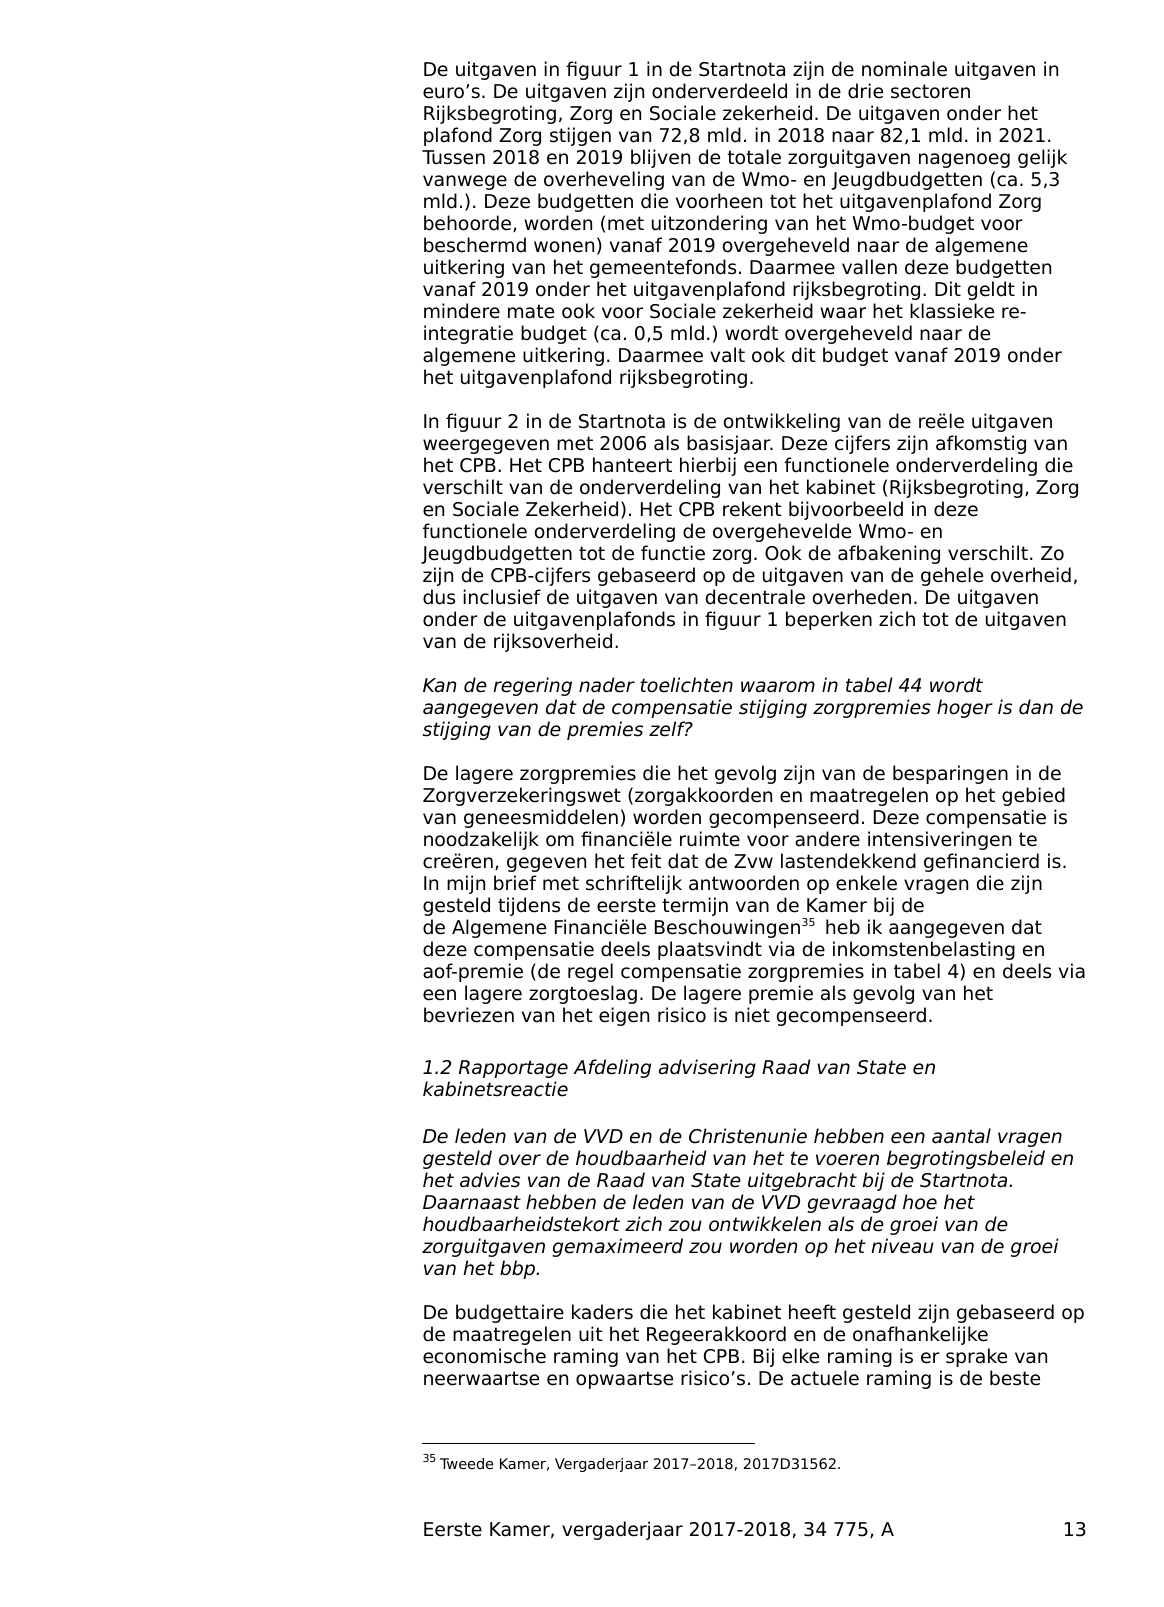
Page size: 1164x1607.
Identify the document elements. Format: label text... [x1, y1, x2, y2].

text De uitgaven in figuur 1 in de Startnota zijn de nominale uitgaven in euro’s. De uitgaven zijn onderverdeeld in de drie sectoren Rijksbegroting, Zorg en Sociale zekerheid. De uitgaven onder het plafond Zorg stijgen van 72,8 mld. in 2018 naar 82,1 mld. in 2021. Tussen 2018 en 2019 blijven de totale zorguitgaven nagenoeg gelijk vanwege de overheveling van de Wmo- en Jeugdbudgetten (ca. 5,3 mld.). Deze budgetten die voorheen tot het uitgavenplafond Zorg behoorde, worden (met uitzondering van het Wmo-budget voor beschermd wonen) vanaf 2019 overgeheveld naar de algemene uitkering van het gemeentefonds. Daarmee vallen deze budgetten vanaf 2019 onder het uitgavenplafond rijksbegroting. Dit geldt in mindere mate ook voor Sociale zekerheid waar het klassieke re-integratie budget (ca. 0,5 mld.) wordt overgeheveld naar de algemene uitkering. Daarmee valt ook dit budget vanaf 2019 onder het uitgavenplafond rijksbegroting. [422, 59, 1087, 389]
text De budgettaire kaders die het kabinet heeft gesteld zijn gebaseerd op de maatregelen uit het Regeerakkoord en de onafhankelijke economische raming van het CPB. Bij elke raming is er sprake van neerwaartse en opwaartse risico’s. De actuele raming is de beste [422, 1302, 1087, 1390]
text De lagere zorgpremies die het gevolg zijn van de besparingen in de Zorgverzekeringswet (zorgakkoorden en maatregelen op het gebied van geneesmiddelen) worden gecompenseerd. Deze compensatie is noodzakelijk om financiële ruimte voor andere intensiveringen te creëren, gegeven het feit dat de Zvw lastendekkend gefinancierd is. In mijn brief met schriftelijk antwoorden op enkele vragen die zijn gesteld tijdens de eerste termijn van de Kamer bij de [422, 763, 1087, 917]
text De leden van de VVD en de Christenunie hebben een aantal vragen gesteld over de houdbaarheid van het te voeren begrotingsbeleid en het advies van de Raad van State uitgebracht bij de Startnota. Daarnaast hebben de leden van de VVD gevraagd hoe het houdbaarheidstekort zich zou ontwikkelen als de groei van de zorguitgaven gemaximeerd zou worden op het niveau van de groei van het bbp. [422, 1126, 1087, 1279]
subtitle 1.2 Rapportage Afdeling advisering Raad van State en kabinetsreactie [422, 1057, 1087, 1101]
text Kan de regering nader toelichten waarom in tabel 44 wordt aangegeven dat de compensatie stijging zorgpremies hoger is dan de stijging van de premies zelf? [422, 675, 1087, 741]
text Tweede Kamer, Vergaderjaar 2017–2018, 2017D31562. [422, 1452, 1087, 1474]
text de Algemene Financiële Beschouwingen heb ik aangegeven dat deze compensatie deels plaatsvindt via de inkomstenbelasting en aof-premie (de regel compensatie zorgpremies in tabel 4) en deels via een lagere zorgtoeslag. De lagere premie als gevolg van het bevriezen van het eigen risico is niet gecompenseerd. [422, 917, 1087, 1027]
text In figuur 2 in de Startnota is de ontwikkeling van de reële uitgaven weergegeven met 2006 als basisjaar. Deze cijfers zijn afkomstig van het CPB. Het CPB hanteert hierbij een functionele onderverdeling die verschilt van de onderverdeling van het kabinet (Rijksbegroting, Zorg en Sociale Zekerheid). Het CPB rekent bijvoorbeeld in deze functionele onderverdeling de overgehevelde Wmo- en Jeugdbudgetten tot de functie zorg. Ook de afbakening verschilt. Zo zijn de CPB-cijfers gebaseerd op de uitgaven van de gehele overheid, dus inclusief de uitgaven van decentrale overheden. De uitgaven onder de uitgavenplafonds in figuur 1 beperken zich tot de uitgaven van de rijksoverheid. [422, 411, 1087, 653]
